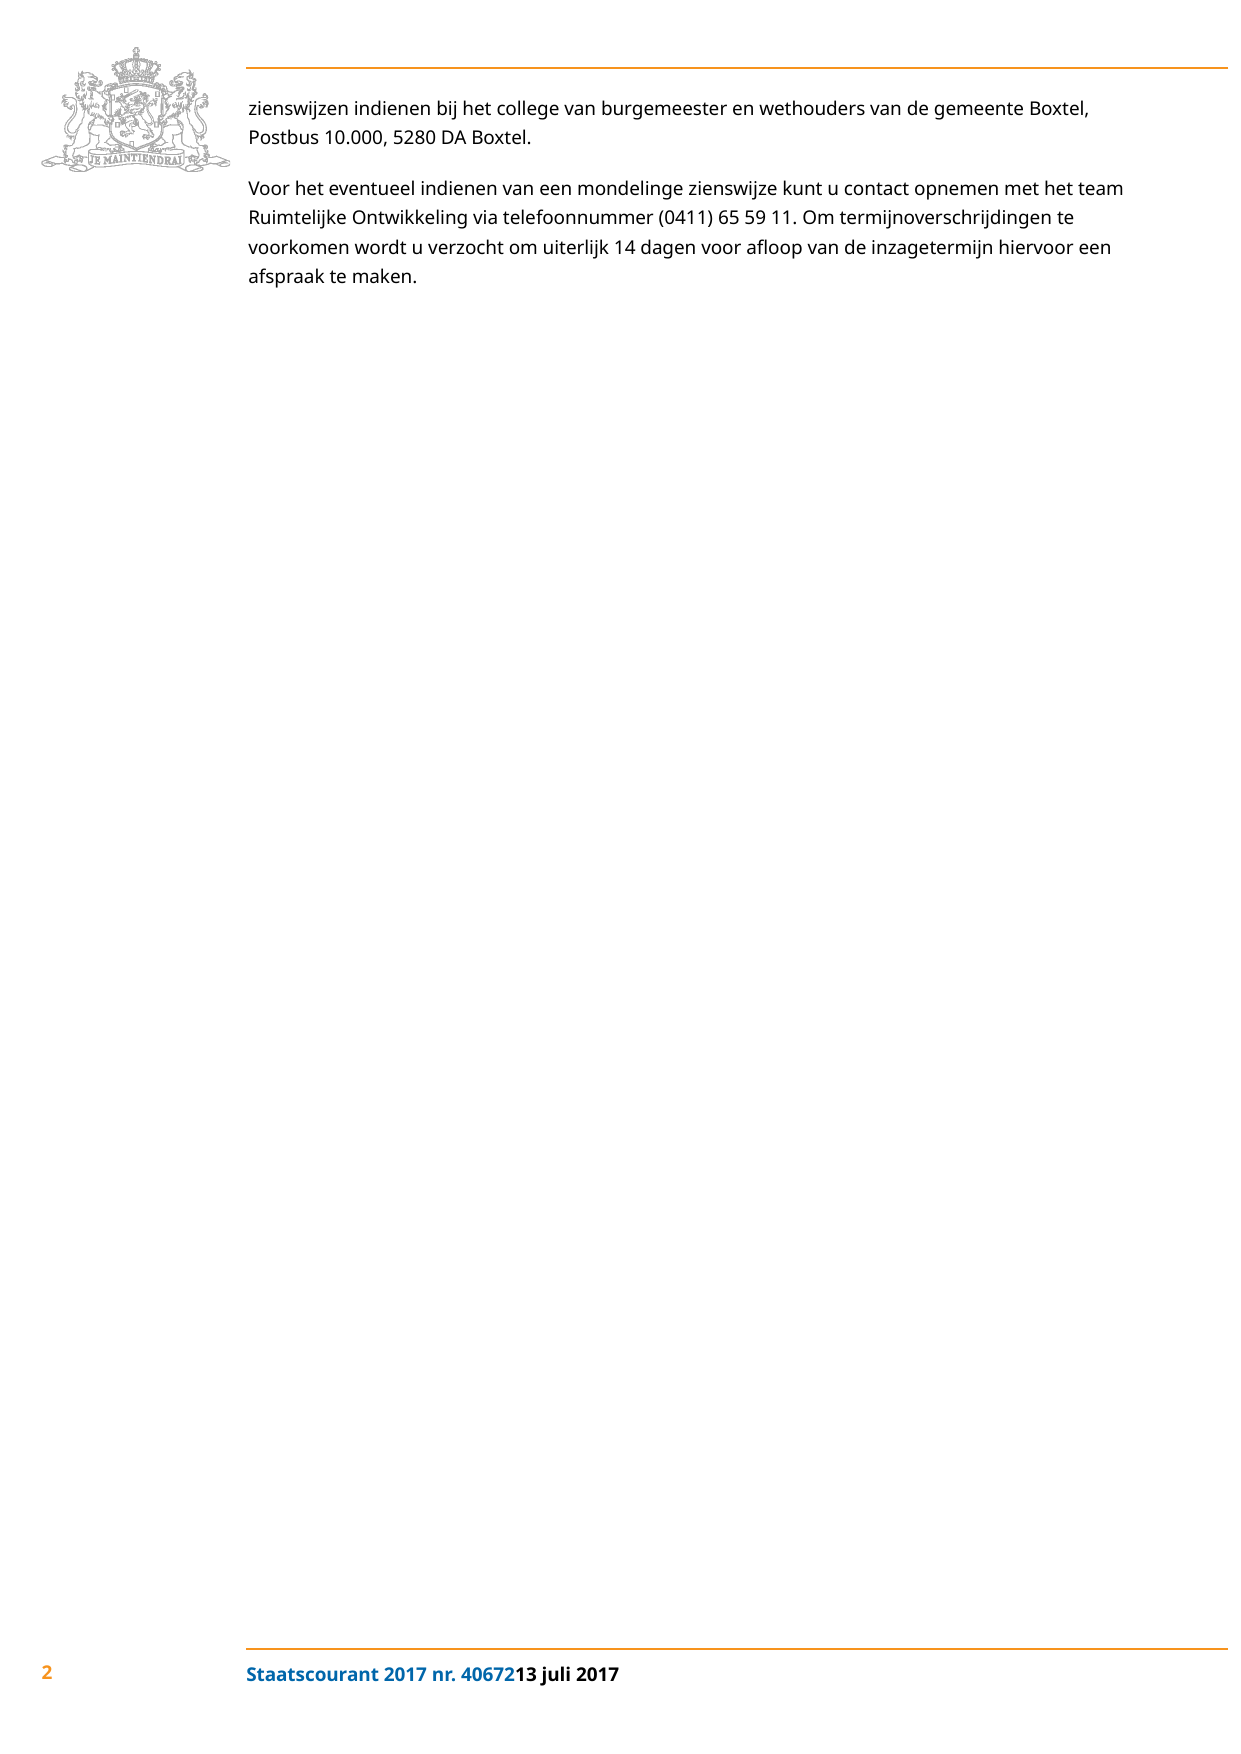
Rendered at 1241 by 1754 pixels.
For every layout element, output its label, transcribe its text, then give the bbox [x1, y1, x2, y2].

picture [41, 47, 231, 172]
text Voor het eventueel indienen van een mondelinge zienswijze kunt u contact opnemen met het team Ruimtelijke Ontwikkeling via telefoonnummer (0411) 65 59 11. Om termijnoverschrijdingen te voorkomen wordt u verzocht om uiterlijk 14 dagen voor afloop van de inzagetermijn hiervoor een afspraak te maken. [248, 175, 1152, 289]
text zienswijzen indienen bij het college van burgemeester en wethouders van de gemeente Boxtel, Postbus 10.000, 5280 DA Boxtel. [248, 95, 1152, 150]
